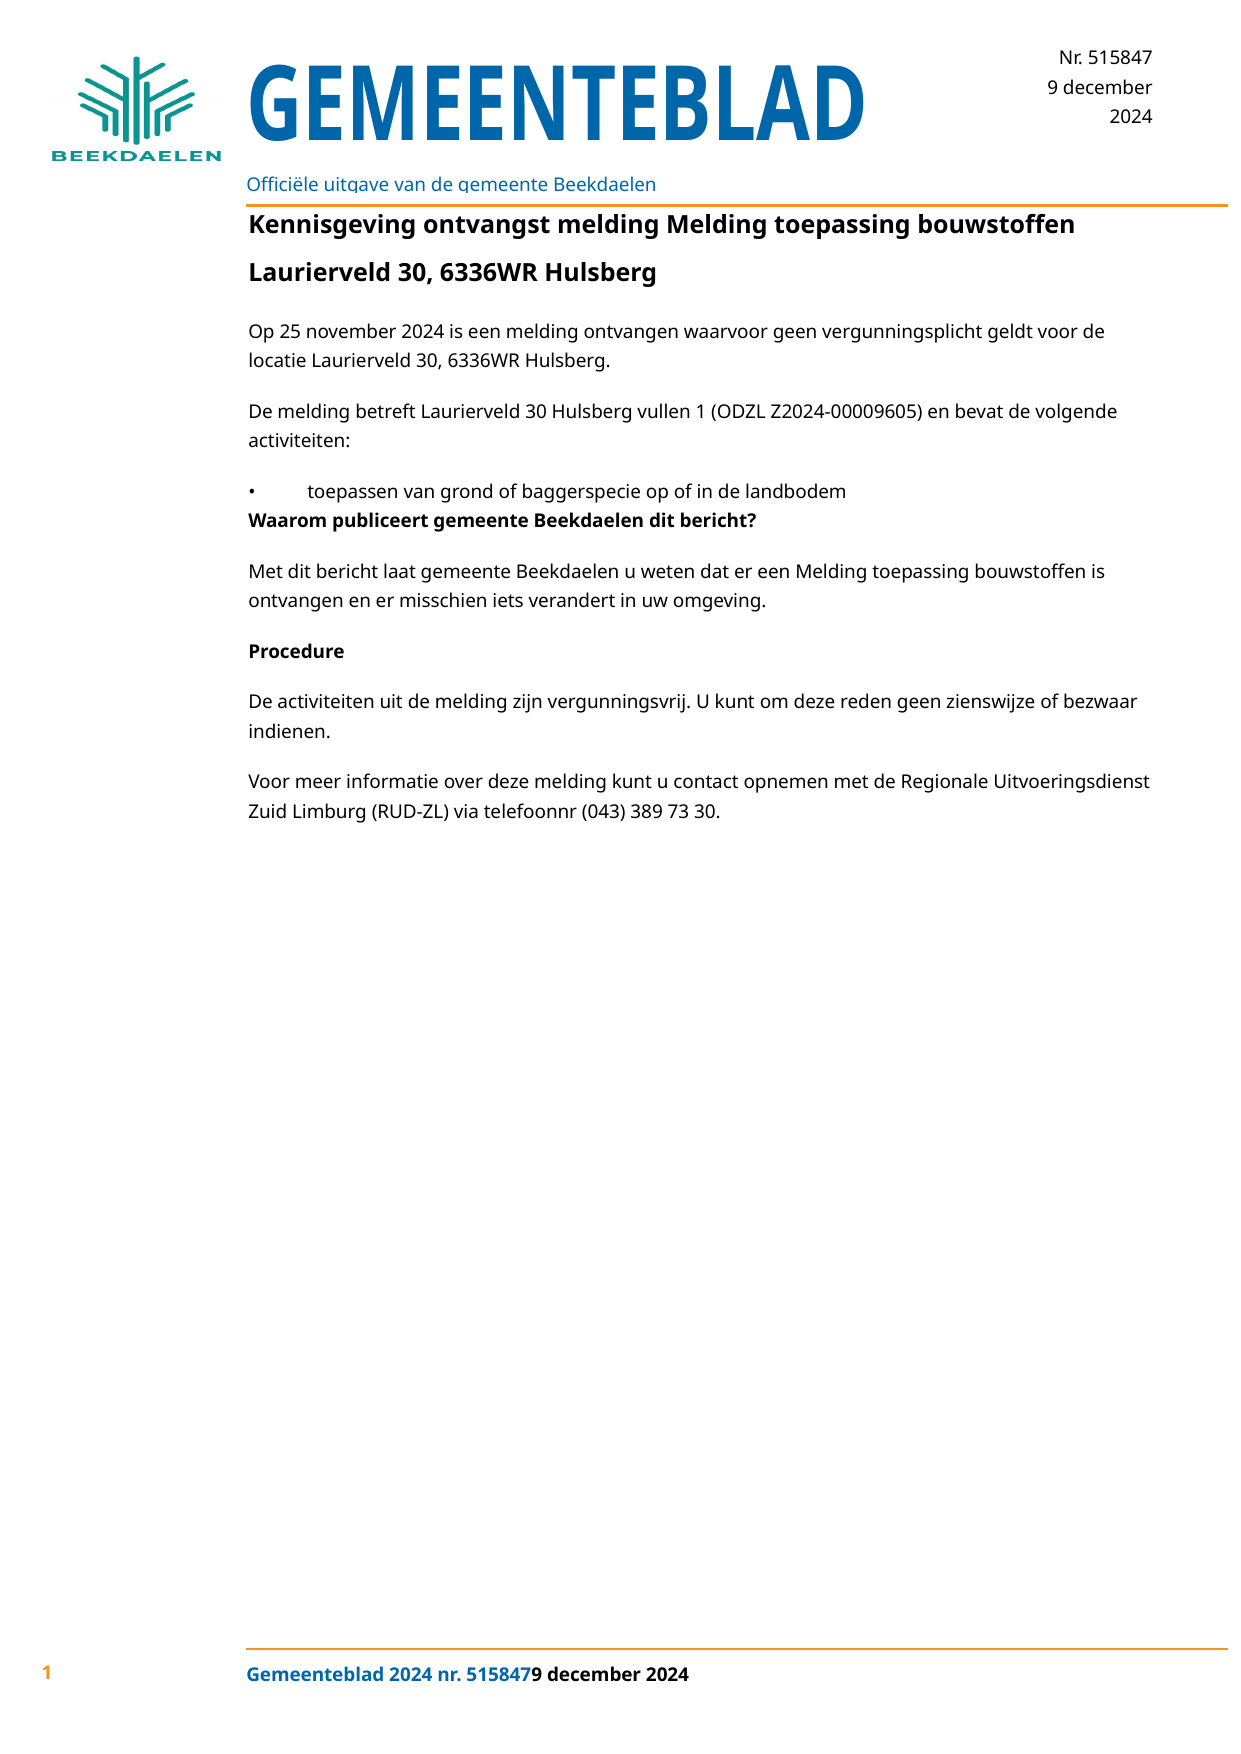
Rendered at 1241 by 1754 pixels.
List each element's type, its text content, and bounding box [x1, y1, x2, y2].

text Waarom publiceert gemeente Beekdaelen dit bericht? [248, 507, 1152, 533]
list toepassen van grond of baggerspecie op of in de landbodem [248, 478, 1152, 504]
text Voor meer informatie over deze melding kunt u contact opnemen met de Regionale Uitvoeringsdienst Zuid Limburg (RUD-ZL) via telefoonnr (043) 389 73 30. [248, 768, 1152, 824]
text Op 25 november 2024 is een melding ontvangen waarvoor geen vergunningsplicht geldt voor de locatie Laurierveld 30, 6336WR Hulsberg. [248, 318, 1152, 373]
text Met dit bericht laat gemeente Beekdaelen u weten dat er een Melding toepassing bouwstoffen is ontvangen en er misschien iets verandert in uw omgeving. [248, 558, 1152, 613]
text Kennisgeving ontvangst melding Melding toepassing bouwstoffen Laurierveld 30, 6336WR Hulsberg [248, 207, 1152, 288]
text Procedure [248, 638, 1152, 664]
text De activiteiten uit de melding zijn vergunningsvrij. U kunt om deze reden geen zienswijze of bezwaar indienen. [248, 688, 1152, 744]
text De melding betreft Laurierveld 30 Hulsberg vullen 1 (ODZL Z2024-00009605) en bevat de volgende activiteiten: [248, 398, 1152, 453]
picture [41, 47, 231, 172]
